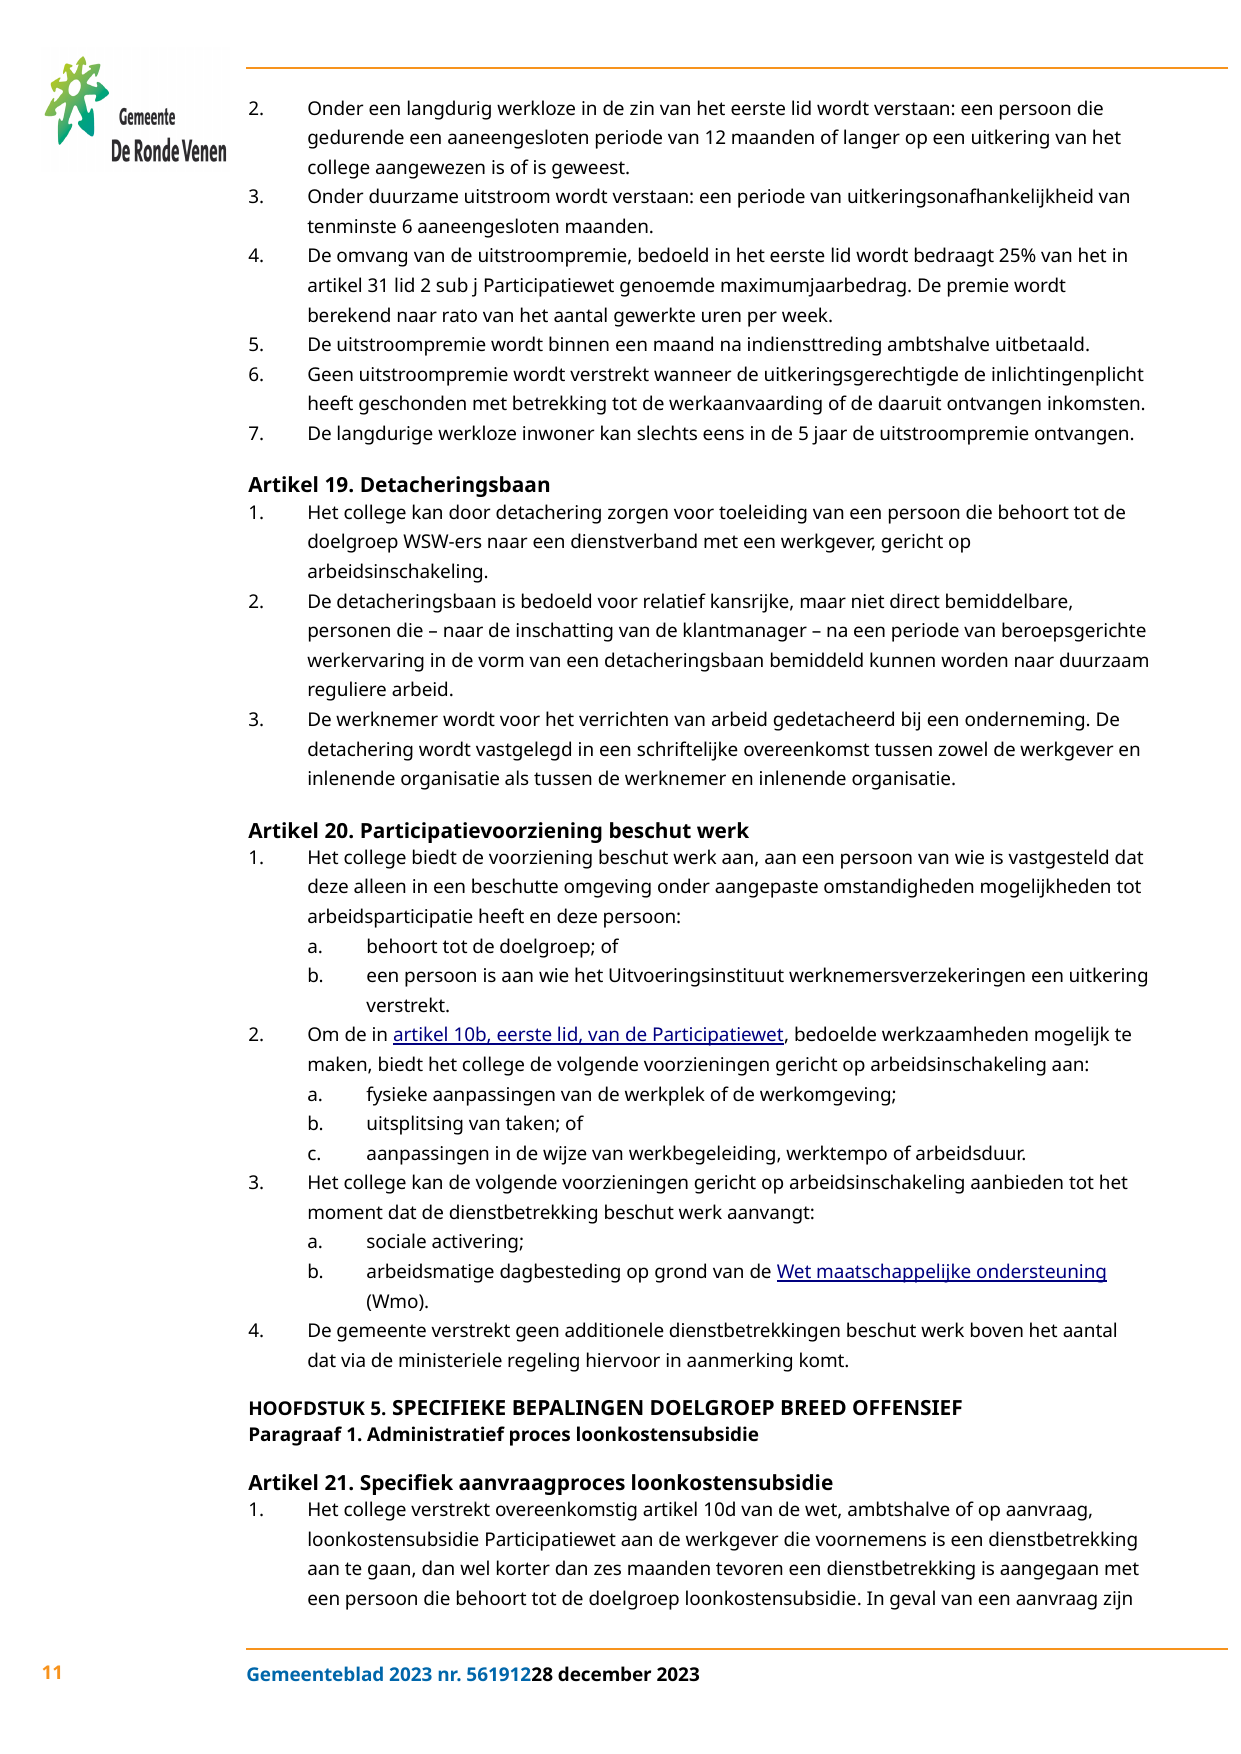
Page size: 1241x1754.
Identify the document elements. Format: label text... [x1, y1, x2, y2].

list De langdurige werkloze inwoner kan slechts eens in de 5 jaar de uitstroompremie ontvangen. [248, 420, 1152, 446]
text HOOFDSTUK 5. SPECIFIEKE BEPALINGEN DOELGROEP BREED OFFENSIEF [248, 1393, 1152, 1421]
list De gemeente verstrekt geen additionele dienstbetrekkingen beschut werk boven het aantal dat via de ministeriele regeling hiervoor in aanmerking komt. [248, 1317, 1152, 1373]
text Paragraaf 1. Administratief proces loonkostensubsidie [248, 1421, 1152, 1447]
picture [41, 47, 231, 172]
list Het college kan door detachering zorgen voor toeleiding van een persoon die behoort tot de doelgroep WSW-ers naar een dienstverband met een werkgever, gericht op arbeidsinschakeling. [248, 499, 1152, 584]
list De werknemer wordt voor het verrichten van arbeid gedetacheerd bij een onderneming. De detachering wordt vastgelegd in een schriftelijke overeenkomst tussen zowel de werkgever en inlenende organisatie als tussen de werknemer en inlenende organisatie. [248, 706, 1152, 791]
list Het college kan de volgende voorzieningen gericht op arbeidsinschakeling aanbieden tot het moment dat de dienstbetrekking beschut werk aanvangt: [248, 1169, 1152, 1225]
list De omvang van de uitstroompremie, bedoeld in het eerste lid wordt bedraagt 25% van het in artikel 31 lid 2 sub j Participatiewet genoemde maximumjaarbedrag. De premie wordt berekend naar rato van het aantal gewerkte uren per week. [248, 243, 1152, 328]
list behoort tot de doelgroep; of [307, 933, 1152, 959]
list Geen uitstroompremie wordt verstrekt wanneer de uitkeringsgerechtigde de inlichtingenplicht heeft geschonden met betrekking tot de werkaanvaarding of de daaruit ontvangen inkomsten. [248, 361, 1152, 416]
list een persoon is aan wie het Uitvoeringsinstituut werknemersverzekeringen een uitkering verstrekt. [307, 962, 1152, 1018]
list Onder een langdurig werkloze in de zin van het eerste lid wordt verstaan: een persoon die gedurende een aaneengesloten periode van 12 maanden of langer op een uitkering van het college aangewezen is of is geweest. [248, 95, 1152, 180]
list Om de in artikel 10b, eerste lid, van de Participatiewet, bedoelde werkzaamheden mogelijk te maken, biedt het college de volgende voorzieningen gericht op arbeidsinschakeling aan: [248, 1022, 1152, 1077]
list De uitstroompremie wordt binnen een maand na indiensttreding ambtshalve uitbetaald. [248, 331, 1152, 357]
list fysieke aanpassingen van de werkplek of de werkomgeving; [307, 1081, 1152, 1107]
text Artikel 20. Participatievoorziening beschut werk [248, 816, 1152, 844]
list uitsplitsing van taken; of [307, 1110, 1152, 1136]
text Artikel 21. Specifiek aanvraagproces loonkostensubsidie [248, 1468, 1152, 1496]
list Het college biedt de voorziening beschut werk aan, aan een persoon van wie is vastgesteld dat deze alleen in een beschutte omgeving onder aangepaste omstandigheden mogelijkheden tot arbeidsparticipatie heeft en deze persoon: [248, 844, 1152, 929]
text Artikel 19. Detacheringsbaan [248, 471, 1152, 499]
list De detacheringsbaan is bedoeld voor relatief kansrijke, maar niet direct bemiddelbare, personen die – naar de inschatting van de klantmanager – na een periode van beroepsgerichte werkervaring in de vorm van een detacheringsbaan bemiddeld kunnen worden naar duurzaam reguliere arbeid. [248, 588, 1152, 702]
list arbeidsmatige dagbesteding op grond van de Wet maatschappelijke ondersteuning (Wmo). [307, 1258, 1152, 1314]
list sociale activering; [307, 1229, 1152, 1254]
list Het college verstrekt overeenkomstig artikel 10d van de wet, ambtshalve of op aanvraag, loonkostensubsidie Participatiewet aan de werkgever die voornemens is een dienstbetrekking aan te gaan, dan wel korter dan zes maanden tevoren een dienstbetrekking is aangegaan met een persoon die behoort tot de doelgroep loonkostensubsidie. In geval van een aanvraag zijn [248, 1496, 1152, 1611]
list aanpassingen in de wijze van werkbegeleiding, werktempo of arbeidsduur. [307, 1140, 1152, 1166]
list Onder duurzame uitstroom wordt verstaan: een periode van uitkeringsonafhankelijkheid van tenminste 6 aaneengesloten maanden. [248, 183, 1152, 239]
